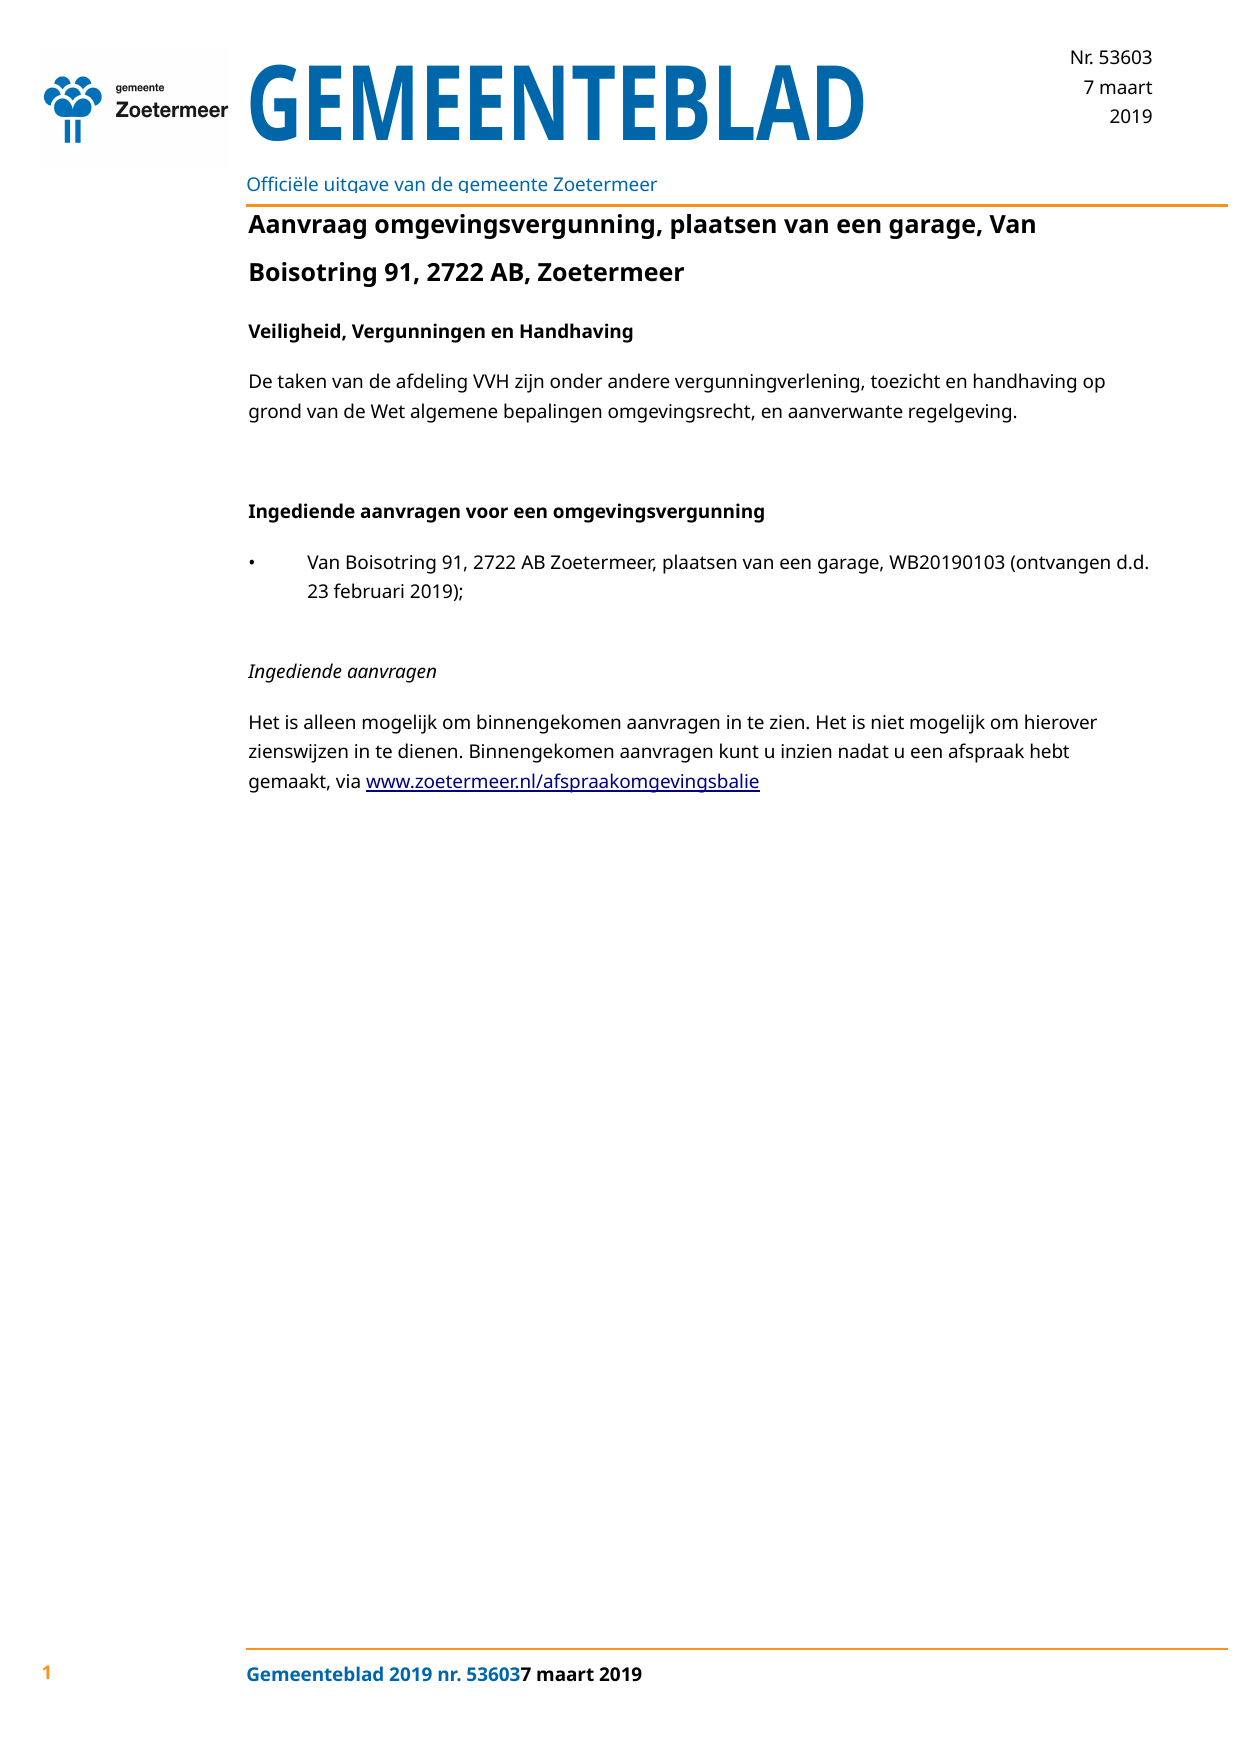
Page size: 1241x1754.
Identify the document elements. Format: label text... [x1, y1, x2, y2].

text Aanvraag omgevingsvergunning, plaatsen van een garage, Van Boisotring 91, 2722 AB, Zoetermeer [248, 207, 1152, 288]
text Veiligheid, Vergunningen en Handhaving [248, 318, 1152, 344]
picture [41, 47, 231, 172]
list Van Boisotring 91, 2722 AB Zoetermeer, plaatsen van een garage, WB20190103 (ontvangen d.d. 23 februari 2019); [248, 549, 1152, 604]
text Ingediende aanvragen [248, 659, 1152, 684]
text Het is alleen mogelijk om binnengekomen aanvragen in te zien. Het is niet mogelijk om hierover zienswijzen in te dienen. Binnengekomen aanvragen kunt u inzien nadat u een afspraak hebt gemaakt, via www.zoetermeer.nl/afspraakomgevingsbalie [248, 709, 1152, 794]
text Ingediende aanvragen voor een omgevingsvergunning [248, 499, 1152, 524]
text De taken van de afdeling VVH zijn onder andere vergunningverlening, toezicht en handhaving op grond van de Wet algemene bepalingen omgevingsrecht, en aanverwante regelgeving. [248, 368, 1152, 424]
